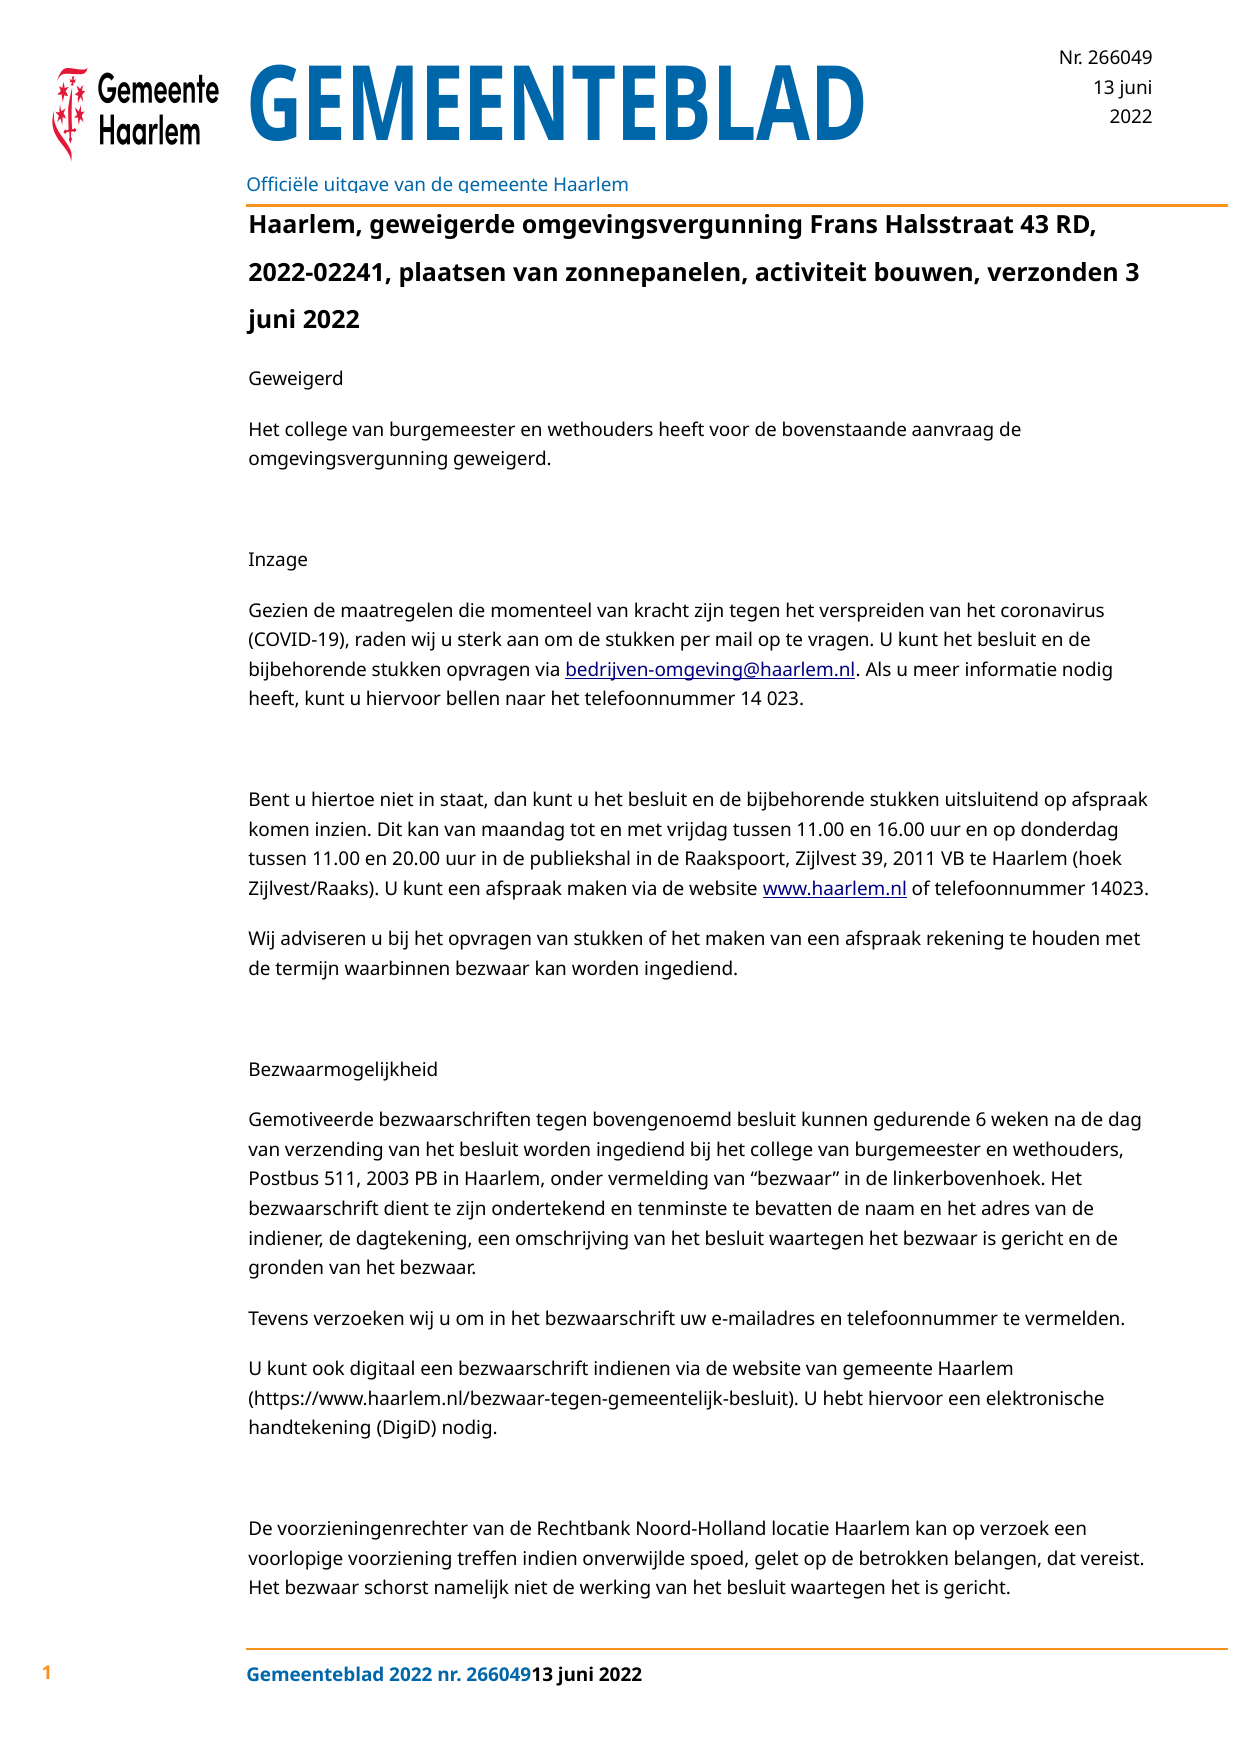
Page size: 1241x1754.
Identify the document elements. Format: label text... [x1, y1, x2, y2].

text Het college van burgemeester en wethouders heeft voor de bovenstaande aanvraag de omgevingsvergunning geweigerd. [248, 416, 1152, 471]
text Gezien de maatregelen die momenteel van kracht zijn tegen het verspreiden van het coronavirus (COVID-19), raden wij u sterk aan om de stukken per mail op te vragen. U kunt het besluit en de bijbehorende stukken opvragen via bedrijven-omgeving@haarlem.nl. Als u meer informatie nodig heeft, kunt u hiervoor bellen naar het telefoonnummer 14 023. [248, 597, 1152, 711]
text De voorzieningenrechter van de Rechtbank Noord-Holland locatie Haarlem kan op verzoek een voorlopige voorziening treffen indien onverwijlde spoed, gelet op de betrokken belangen, dat vereist. Het bezwaar schorst namelijk niet de werking van het besluit waartegen het is gericht. [248, 1515, 1152, 1600]
text Tevens verzoeken wij u om in het bezwaarschrift uw e-mailadres en telefoonnummer te vermelden. [248, 1305, 1152, 1330]
text U kunt ook digitaal een bezwaarschrift indienen via de website van gemeente Haarlem (https://www.haarlem.nl/bezwaar-tegen-gemeentelijk-besluit). U hebt hiervoor een elektronische handtekening (DigiD) nodig. [248, 1355, 1152, 1440]
text Gemotiveerde bezwaarschriften tegen bovengenoemd besluit kunnen gedurende 6 weken na de dag van verzending van het besluit worden ingediend bij het college van burgemeester en wethouders, Postbus 511, 2003 PB in Haarlem, onder vermelding van “bezwaar” in de linkerbovenhoek. Het bezwaarschrift dient te zijn ondertekend en tenminste te bevatten de naam en het adres van de indiener, de dagtekening, een omschrijving van het besluit waartegen het bezwaar is gericht en de gronden van het bezwaar. [248, 1106, 1152, 1280]
text Haarlem, geweigerde omgevingsvergunning Frans Halsstraat 43 RD, 2022-02241, plaatsen van zonnepanelen, activiteit bouwen, verzonden 3 juni 2022 [248, 207, 1152, 336]
picture [41, 47, 231, 172]
text Wij adviseren u bij het opvragen van stukken of het maken van een afspraak rekening te houden met de termijn waarbinnen bezwaar kan worden ingediend. [248, 926, 1152, 981]
text Bent u hiertoe niet in staat, dan kunt u het besluit en de bijbehorende stukken uitsluitend op afspraak komen inzien. Dit kan van maandag tot en met vrijdag tussen 11.00 en 16.00 uur en op donderdag tussen 11.00 en 20.00 uur in de publiekshal in de Raakspoort, Zijlvest 39, 2011 VB te Haarlem (hoek Zijlvest/Raaks). U kunt een afspraak maken via de website www.haarlem.nl of telefoonnummer 14023. [248, 786, 1152, 901]
text Bezwaarmogelijkheid [248, 1056, 1152, 1082]
text Inzage [248, 546, 1152, 572]
text Geweigerd [248, 366, 1152, 391]
